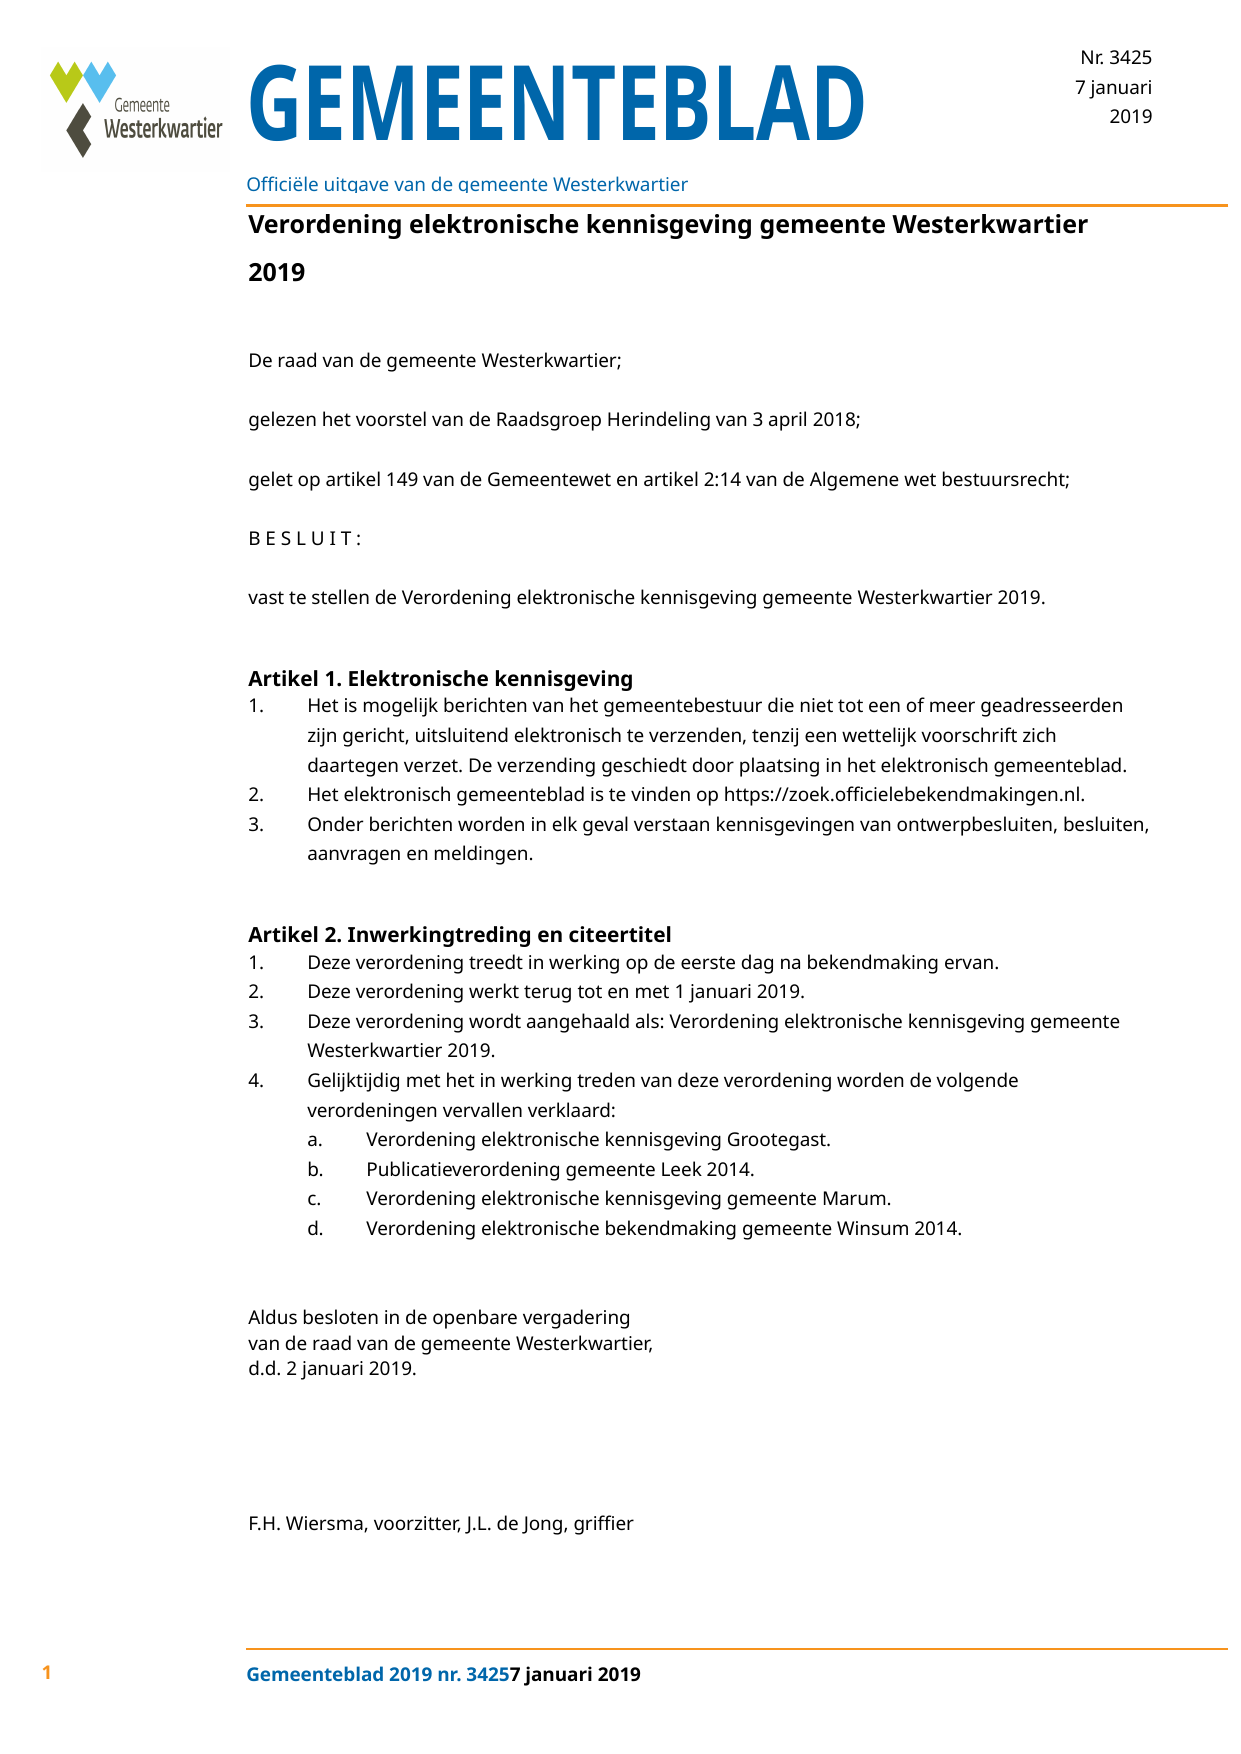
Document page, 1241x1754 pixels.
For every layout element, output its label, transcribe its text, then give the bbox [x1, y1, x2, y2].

text van de raad van de gemeente Westerkwartier, [248, 1330, 1152, 1355]
list Verordening elektronische bekendmaking gemeente Winsum 2014. [307, 1215, 1152, 1241]
text Artikel 1. Elektronische kennisgeving [248, 664, 1152, 693]
list Gelijktijdig met het in werking treden van deze verordening worden de volgende verordeningen vervallen verklaard: [248, 1067, 1152, 1123]
text F.H. Wiersma, voorzitter, J.L. de Jong, griffier [248, 1510, 1152, 1536]
picture [41, 47, 231, 172]
text Verordening elektronische kennisgeving gemeente Westerkwartier 2019 [248, 207, 1152, 288]
list Deze verordening werkt terug tot en met 1 januari 2019. [248, 978, 1152, 1004]
text Artikel 2. Inwerkingtreding en citeertitel [248, 921, 1152, 949]
list Deze verordening treedt in werking op de eerste dag na bekendmaking ervan. [248, 949, 1152, 975]
list Onder berichten worden in elk geval verstaan kennisgevingen van ontwerpbesluiten, besluiten, aanvragen en meldingen. [248, 811, 1152, 866]
list Deze verordening wordt aangehaald als: Verordening elektronische kennisgeving gemeente Westerkwartier 2019. [248, 1008, 1152, 1063]
list Publicatieverordening gemeente Leek 2014. [307, 1156, 1152, 1182]
text Aldus besloten in de openbare vergadering [248, 1304, 1152, 1330]
text d.d. 2 januari 2019. [248, 1355, 1152, 1381]
text vast te stellen de Verordening elektronische kennisgeving gemeente Westerkwartier 2019. [248, 584, 1152, 610]
text gelet op artikel 149 van de Gemeentewet en artikel 2:14 van de Algemene wet bestuursrecht; [248, 466, 1152, 492]
text gelezen het voorstel van de Raadsgroep Herindeling van 3 april 2018; [248, 407, 1152, 432]
text B E S L U I T : [248, 525, 1152, 551]
list Verordening elektronische kennisgeving gemeente Marum. [307, 1186, 1152, 1211]
list Het is mogelijk berichten van het gemeentebestuur die niet tot een of meer geadresseerden zijn gericht, uitsluitend elektronisch te verzenden, tenzij een wettelijk voorschrift zich daartegen verzet. De verzending geschiedt door plaatsing in het elektronisch gemeenteblad. [248, 693, 1152, 777]
list Het elektronisch gemeenteblad is te vinden op https://zoek.officielebekendmakingen.nl. [248, 781, 1152, 807]
list Verordening elektronische kennisgeving Grootegast. [307, 1126, 1152, 1152]
text De raad van de gemeente Westerkwartier; [248, 347, 1152, 373]
